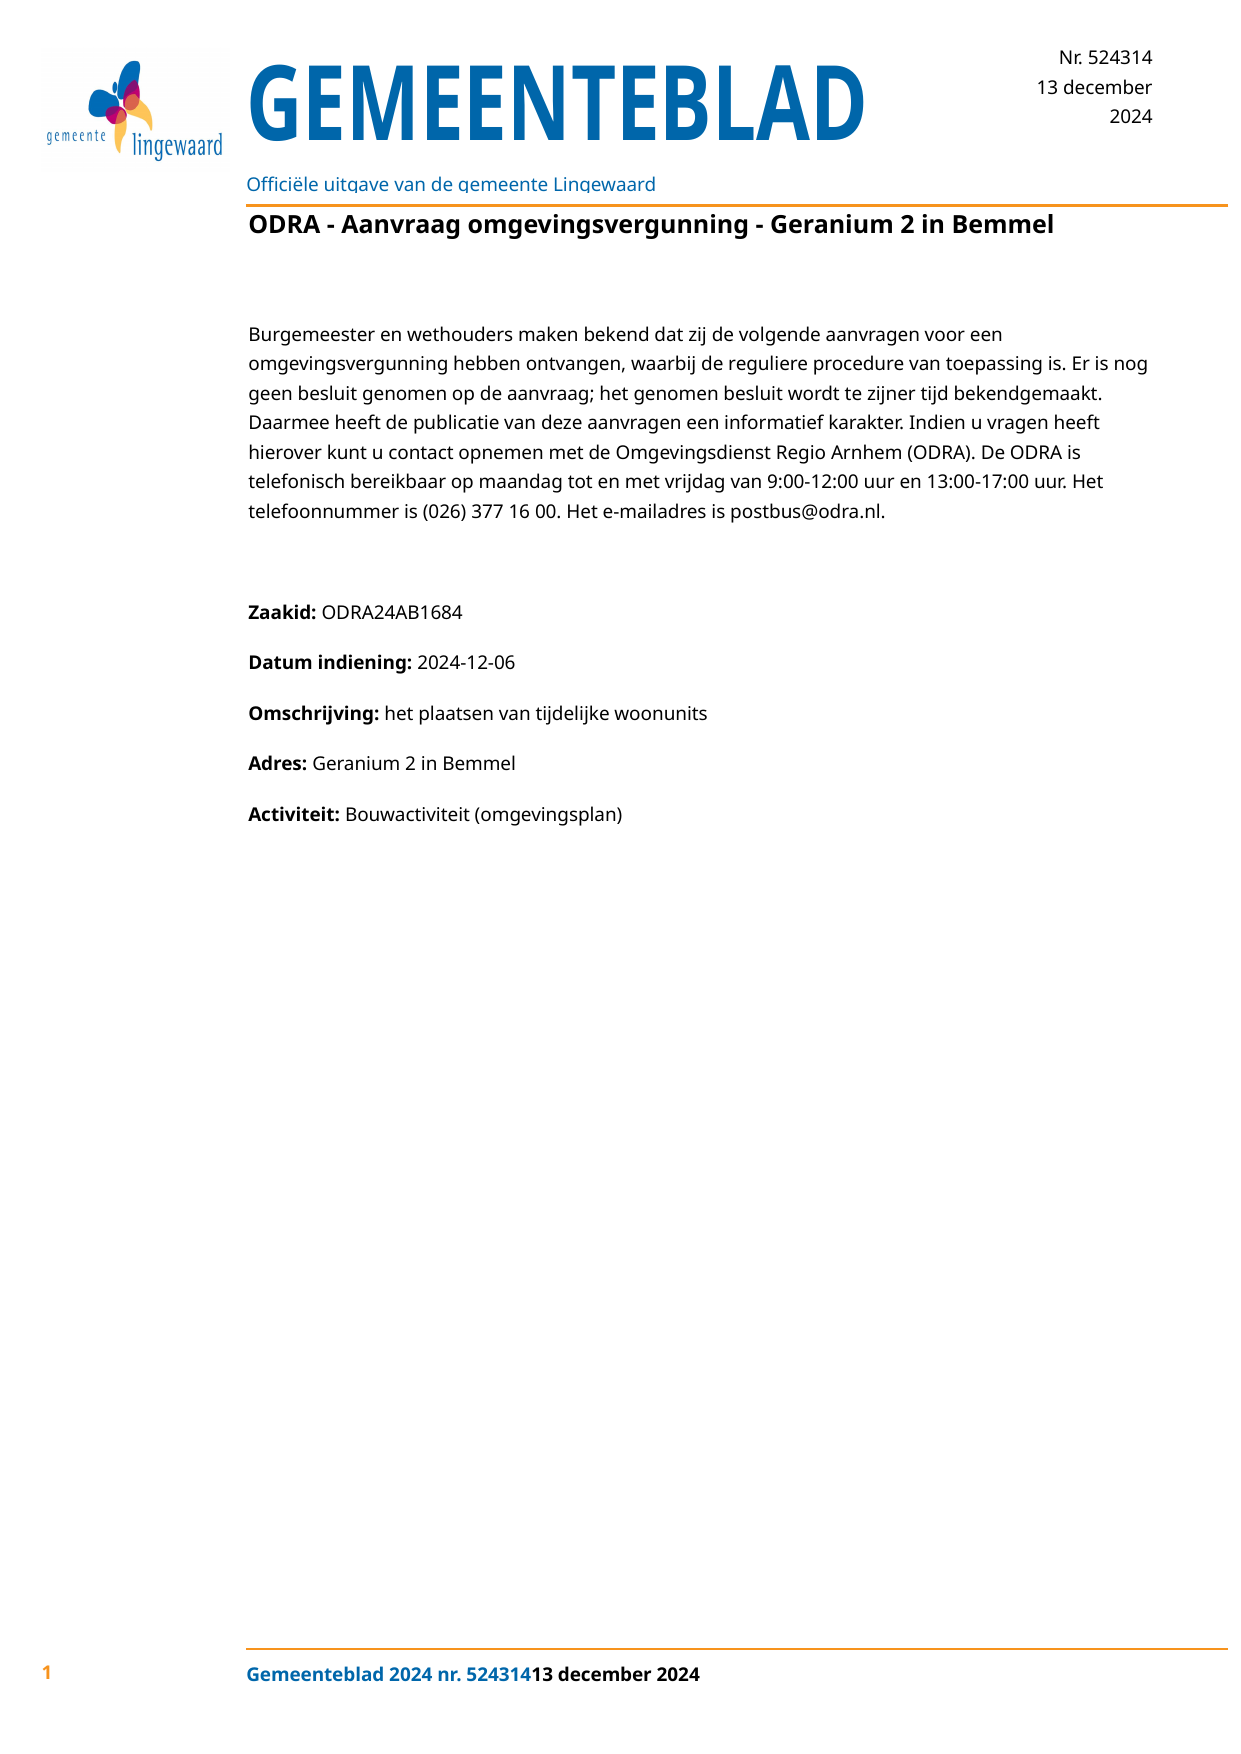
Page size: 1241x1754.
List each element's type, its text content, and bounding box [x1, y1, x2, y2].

text Activiteit: Bouwactiviteit (omgevingsplan) [248, 801, 1152, 826]
text Burgemeester en wethouders maken bekend dat zij de volgende aanvragen voor een omgevingsvergunning hebben ontvangen, waarbij de reguliere procedure van toepassing is. Er is nog geen besluit genomen op de aanvraag; het genomen besluit wordt te zijner tijd bekendgemaakt. Daarmee heeft de publicatie van deze aanvragen een informatief karakter. Indien u vragen heeft hierover kunt u contact opnemen met de Omgevingsdienst Regio Arnhem (ODRA). De ODRA is telefonisch bereikbaar op maandag tot en met vrijdag van 9:00-12:00 uur en 13:00-17:00 uur. Het telefoonnummer is (026) 377 16 00. Het e-mailadres is postbus@odra.nl. [248, 321, 1152, 524]
text Omschrijving: het plaatsen van tijdelijke woonunits [248, 700, 1152, 726]
text ODRA - Aanvraag omgevingsvergunning - Geranium 2 in Bemmel [248, 207, 1152, 241]
text Adres: Geranium 2 in Bemmel [248, 750, 1152, 776]
picture [41, 47, 231, 172]
text Datum indiening: 2024-12-06 [248, 649, 1152, 675]
text Zaakid: ODRA24AB1684 [248, 599, 1152, 625]
